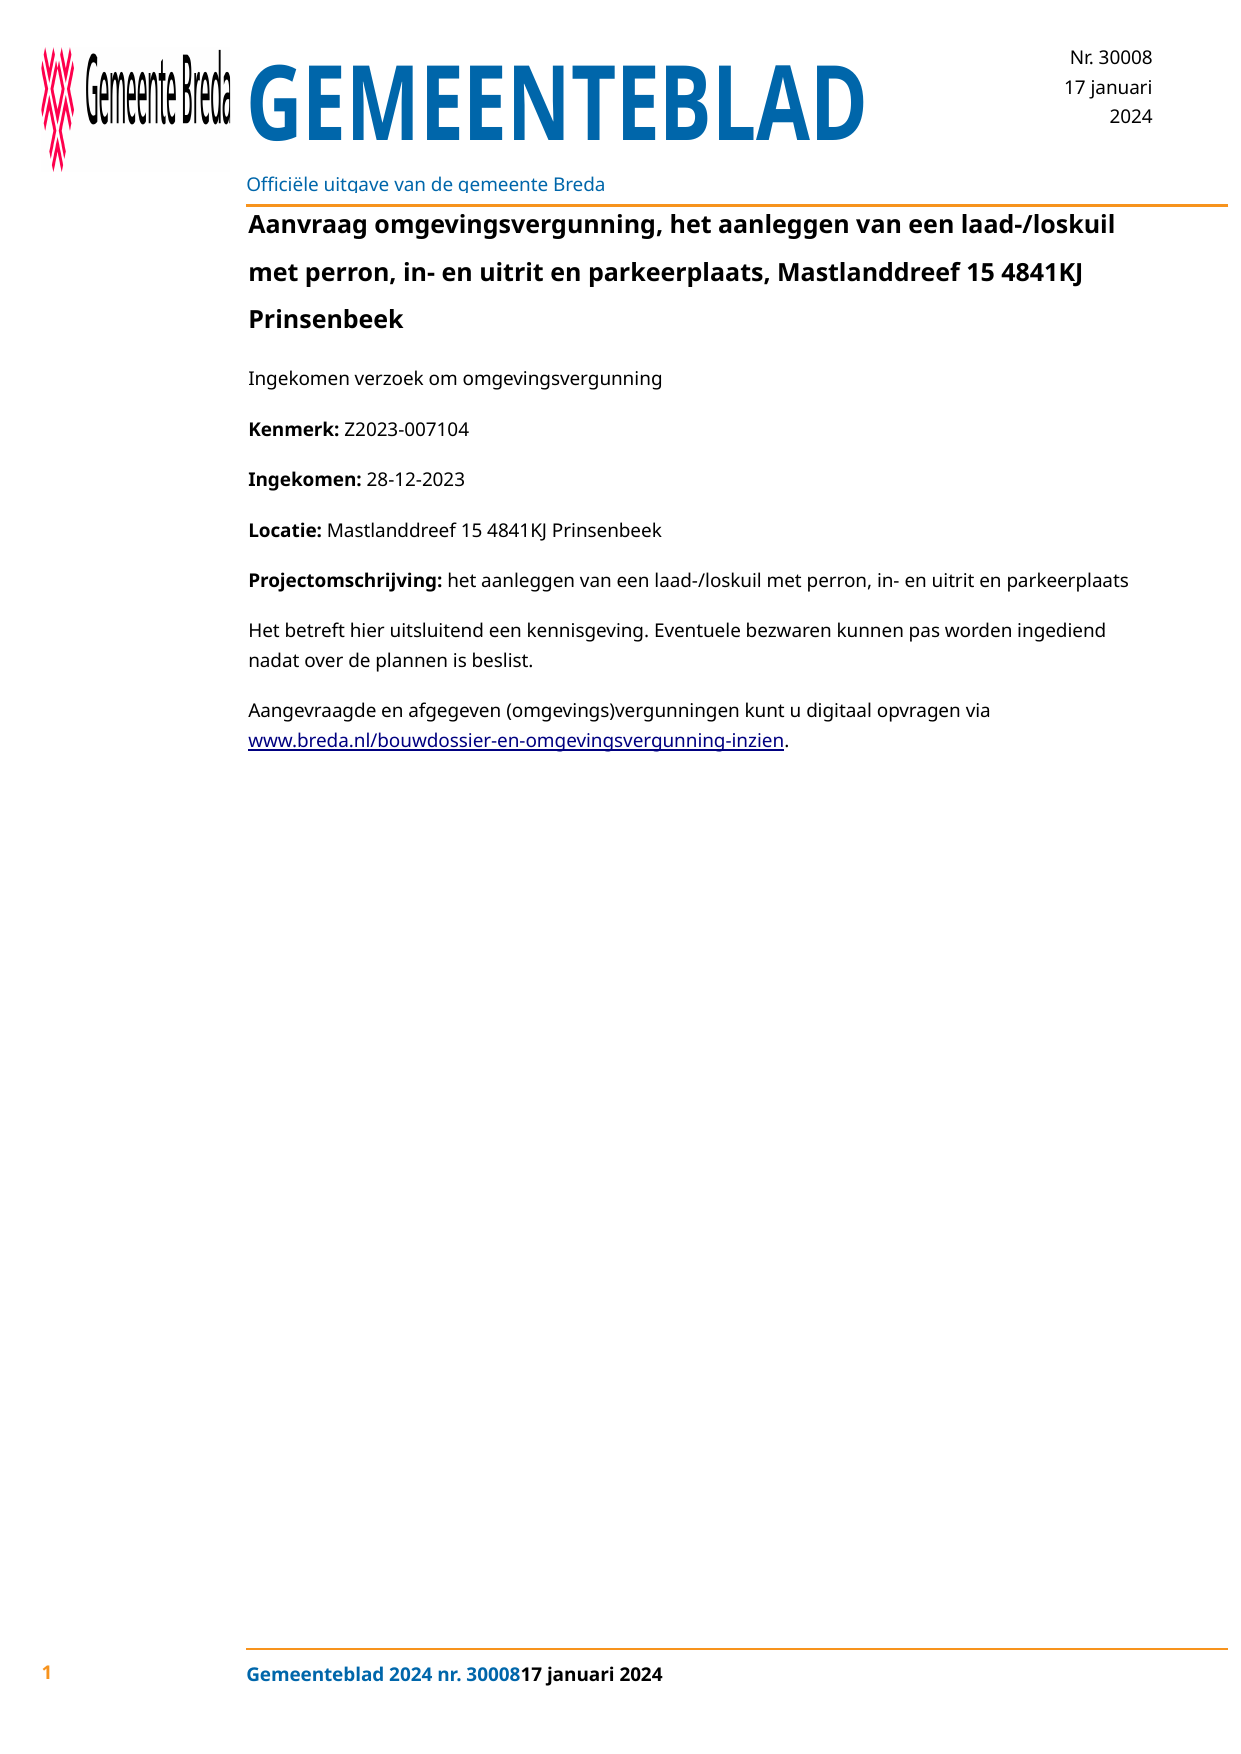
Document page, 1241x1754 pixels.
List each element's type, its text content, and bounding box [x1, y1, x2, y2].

text Het betreft hier uitsluitend een kennisgeving. Eventuele bezwaren kunnen pas worden ingediend nadat over de plannen is beslist. [248, 618, 1152, 673]
text Projectomschrijving: het aanleggen van een laad-/loskuil met perron, in- en uitrit en parkeerplaats [248, 567, 1152, 593]
text Kenmerk: Z2023-007104 [248, 416, 1152, 442]
text Locatie: Mastlanddreef 15 4841KJ Prinsenbeek [248, 517, 1152, 542]
text Aanvraag omgevingsvergunning, het aanleggen van een laad-/loskuil met perron, in- en uitrit en parkeerplaats, Mastlanddreef 15 4841KJ Prinsenbeek [248, 207, 1152, 336]
text Ingekomen: 28-12-2023 [248, 466, 1152, 492]
text Ingekomen verzoek om omgevingsvergunning [248, 366, 1152, 391]
picture [41, 47, 231, 172]
text Aangevraagde en afgegeven (omgevings)vergunningen kunt u digitaal opvragen via www.breda.nl/bouwdossier-en-omgevingsvergunning-inzien. [248, 698, 1152, 753]
